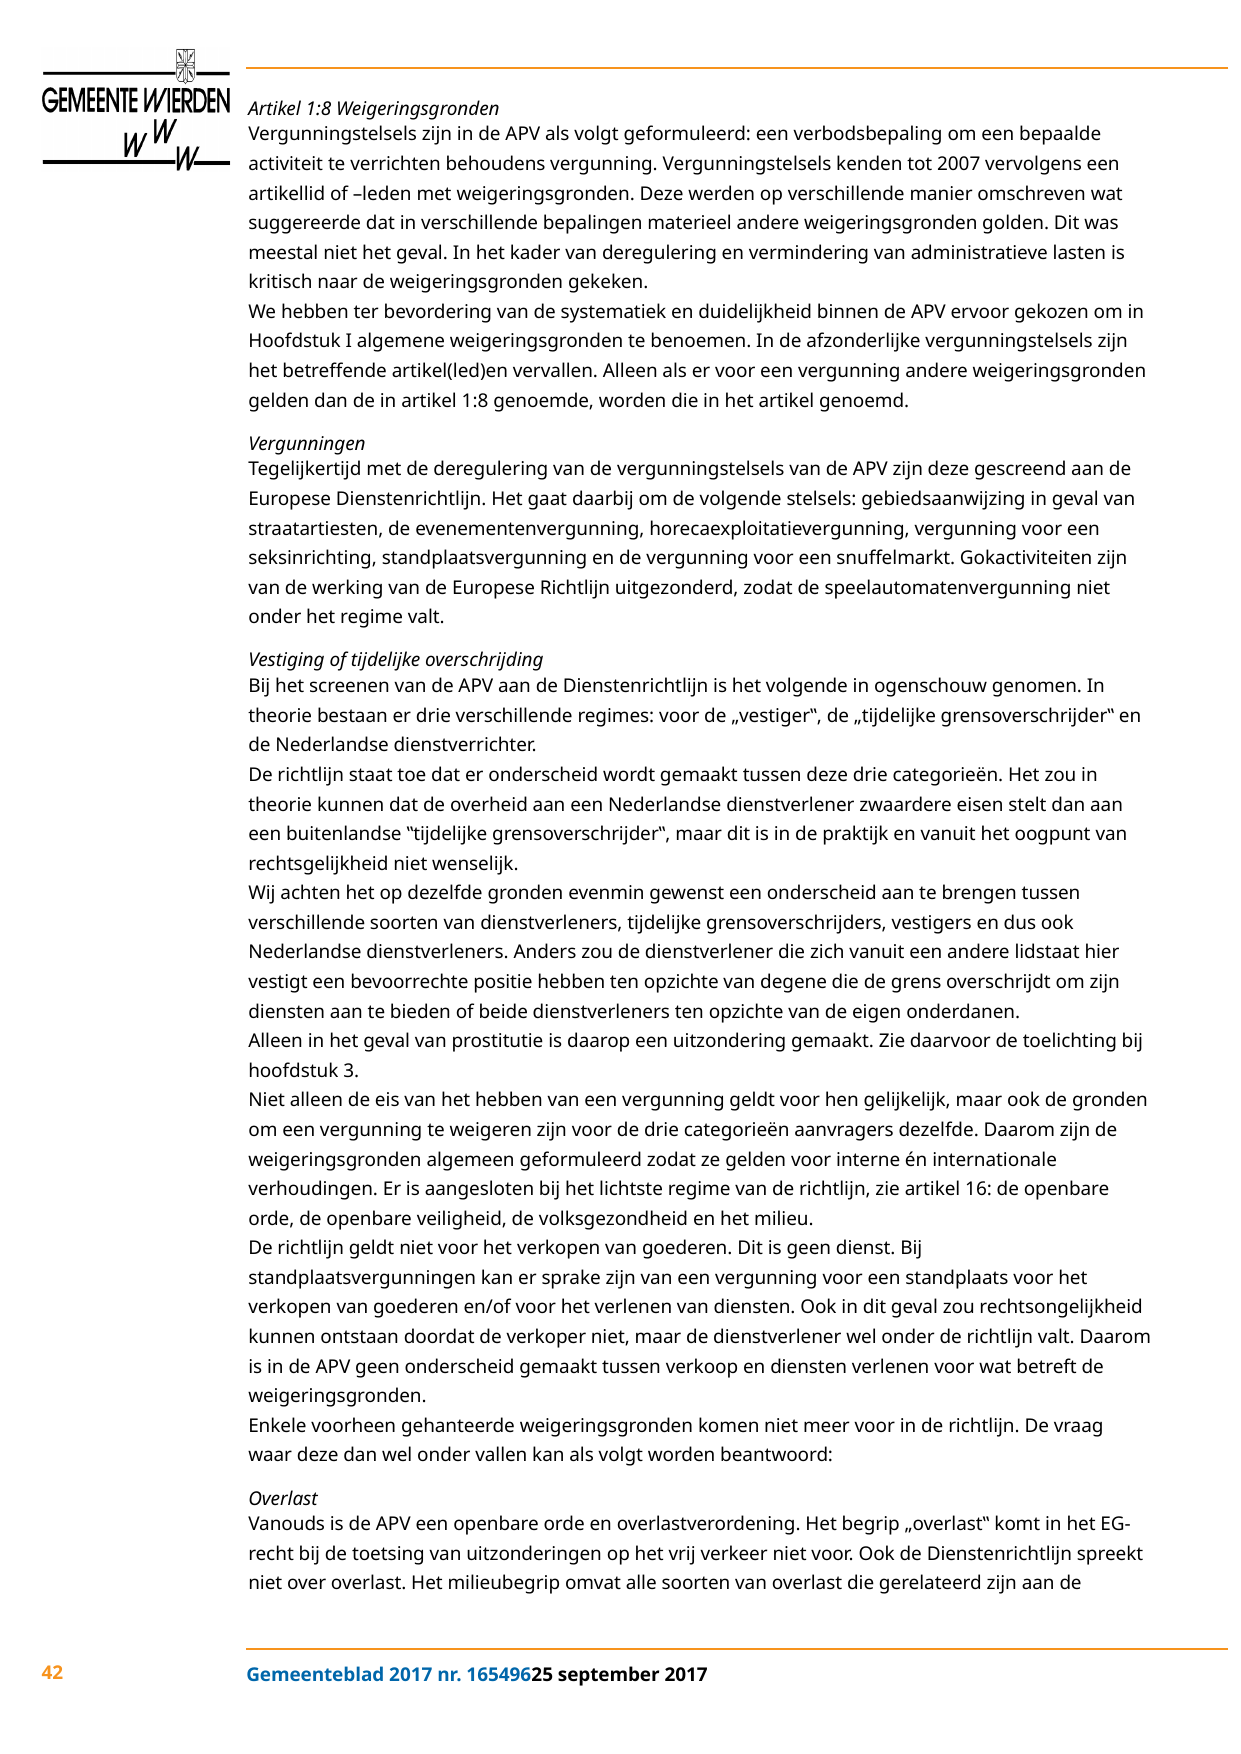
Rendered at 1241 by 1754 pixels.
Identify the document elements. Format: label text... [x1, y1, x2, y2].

text Bij het screenen van de APV aan de Dienstenrichtlijn is het volgende in ogenschouw genomen. In theorie bestaan er drie verschillende regimes: voor de „vestiger‟, de „tijdelijke grensoverschrijder‟ en de Nederlandse dienstverrichter. [248, 672, 1152, 757]
text Alleen in het geval van prostitutie is daarop een uitzondering gemaakt. Zie daarvoor de toelichting bij hoofdstuk 3. [248, 1027, 1152, 1083]
text Wij achten het op dezelfde gronden evenmin gewenst een onderscheid aan te brengen tussen verschillende soorten van dienstverleners, tijdelijke grensoverschrijders, vestigers en dus ook Nederlandse dienstverleners. Anders zou de dienstverlener die zich vanuit een andere lidstaat hier vestigt een bevoorrechte positie hebben ten opzichte van degene die de grens overschrijdt om zijn diensten aan te bieden of beide dienstverleners ten opzichte van de eigen onderdanen. [248, 879, 1152, 1023]
text Vanouds is de APV een openbare orde en overlastverordening. Het begrip „overlast‟ komt in het EG-recht bij de toetsing van uitzonderingen op het vrij verkeer niet voor. Ook de Dienstenrichtlijn spreekt niet over overlast. Het milieubegrip omvat alle soorten van overlast die gerelateerd zijn aan de [248, 1510, 1152, 1595]
text De richtlijn geldt niet voor het verkopen van goederen. Dit is geen dienst. Bij standplaatsvergunningen kan er sprake zijn van een vergunning voor een standplaats voor het verkopen van goederen en/of voor het verlenen van diensten. Ook in dit geval zou rechtsongelijkheid kunnen ontstaan doordat de verkoper niet, maar de dienstverlener wel onder de richtlijn valt. Daarom is in de APV geen onderscheid gemaakt tussen verkoop en diensten verlenen voor wat betreft de weigeringsgronden. [248, 1234, 1152, 1408]
text Niet alleen de eis van het hebben van een vergunning geldt voor hen gelijkelijk, maar ook de gronden om een vergunning te weigeren zijn voor de drie categorieën aanvragers dezelfde. Daarom zijn de weigeringsgronden algemeen geformuleerd zodat ze gelden voor interne én internationale verhoudingen. Er is aangesloten bij het lichtste regime van de richtlijn, zie artikel 16: de openbare orde, de openbare veiligheid, de volksgezondheid en het milieu. [248, 1087, 1152, 1231]
text We hebben ter bevordering van de systematiek en duidelijkheid binnen de APV ervoor gekozen om in Hoofdstuk I algemene weigeringsgronden te benoemen. In de afzonderlijke vergunningstelsels zijn het betreffende artikel(led)en vervallen. Alleen als er voor een vergunning andere weigeringsgronden gelden dan de in artikel 1:8 genoemde, worden die in het artikel genoemd. [248, 298, 1152, 412]
text Enkele voorheen gehanteerde weigeringsgronden komen niet meer voor in de richtlijn. De vraag waar deze dan wel onder vallen kan als volgt worden beantwoord: [248, 1412, 1152, 1467]
text Artikel 1:8 Weigeringsgronden [248, 95, 1152, 121]
picture [41, 47, 231, 172]
text Vergunningen [248, 430, 1152, 456]
text De richtlijn staat toe dat er onderscheid wordt gemaakt tussen deze drie categorieën. Het zou in theorie kunnen dat de overheid aan een Nederlandse dienstverlener zwaardere eisen stelt dan aan een buitenlandse ‟tijdelijke grensoverschrijder‟, maar dit is in de praktijk en vanuit het oogpunt van rechtsgelijkheid niet wenselijk. [248, 761, 1152, 876]
text Vergunningstelsels zijn in de APV als volgt geformuleerd: een verbodsbepaling om een bepaalde activiteit te verrichten behoudens vergunning. Vergunningstelsels kenden tot 2007 vervolgens een artikellid of –leden met weigeringsgronden. Deze werden op verschillende manier omschreven wat suggereerde dat in verschillende bepalingen materieel andere weigeringsgronden golden. Dit was meestal niet het geval. In het kader van deregulering en vermindering van administratieve lasten is kritisch naar de weigeringsgronden gekeken. [248, 121, 1152, 294]
text Tegelijkertijd met de deregulering van de vergunningstelsels van de APV zijn deze gescreend aan de Europese Dienstenrichtlijn. Het gaat daarbij om de volgende stelsels: gebiedsaanwijzing in geval van straatartiesten, de evenementenvergunning, horecaexploitatievergunning, vergunning voor een seksinrichting, standplaatsvergunning en de vergunning voor een snuffelmarkt. Gokactiviteiten zijn van de werking van de Europese Richtlijn uitgezonderd, zodat de speelautomatenvergunning niet onder het regime valt. [248, 456, 1152, 629]
text Overlast [248, 1485, 1152, 1510]
text Vestiging of tijdelijke overschrijding [248, 647, 1152, 672]
